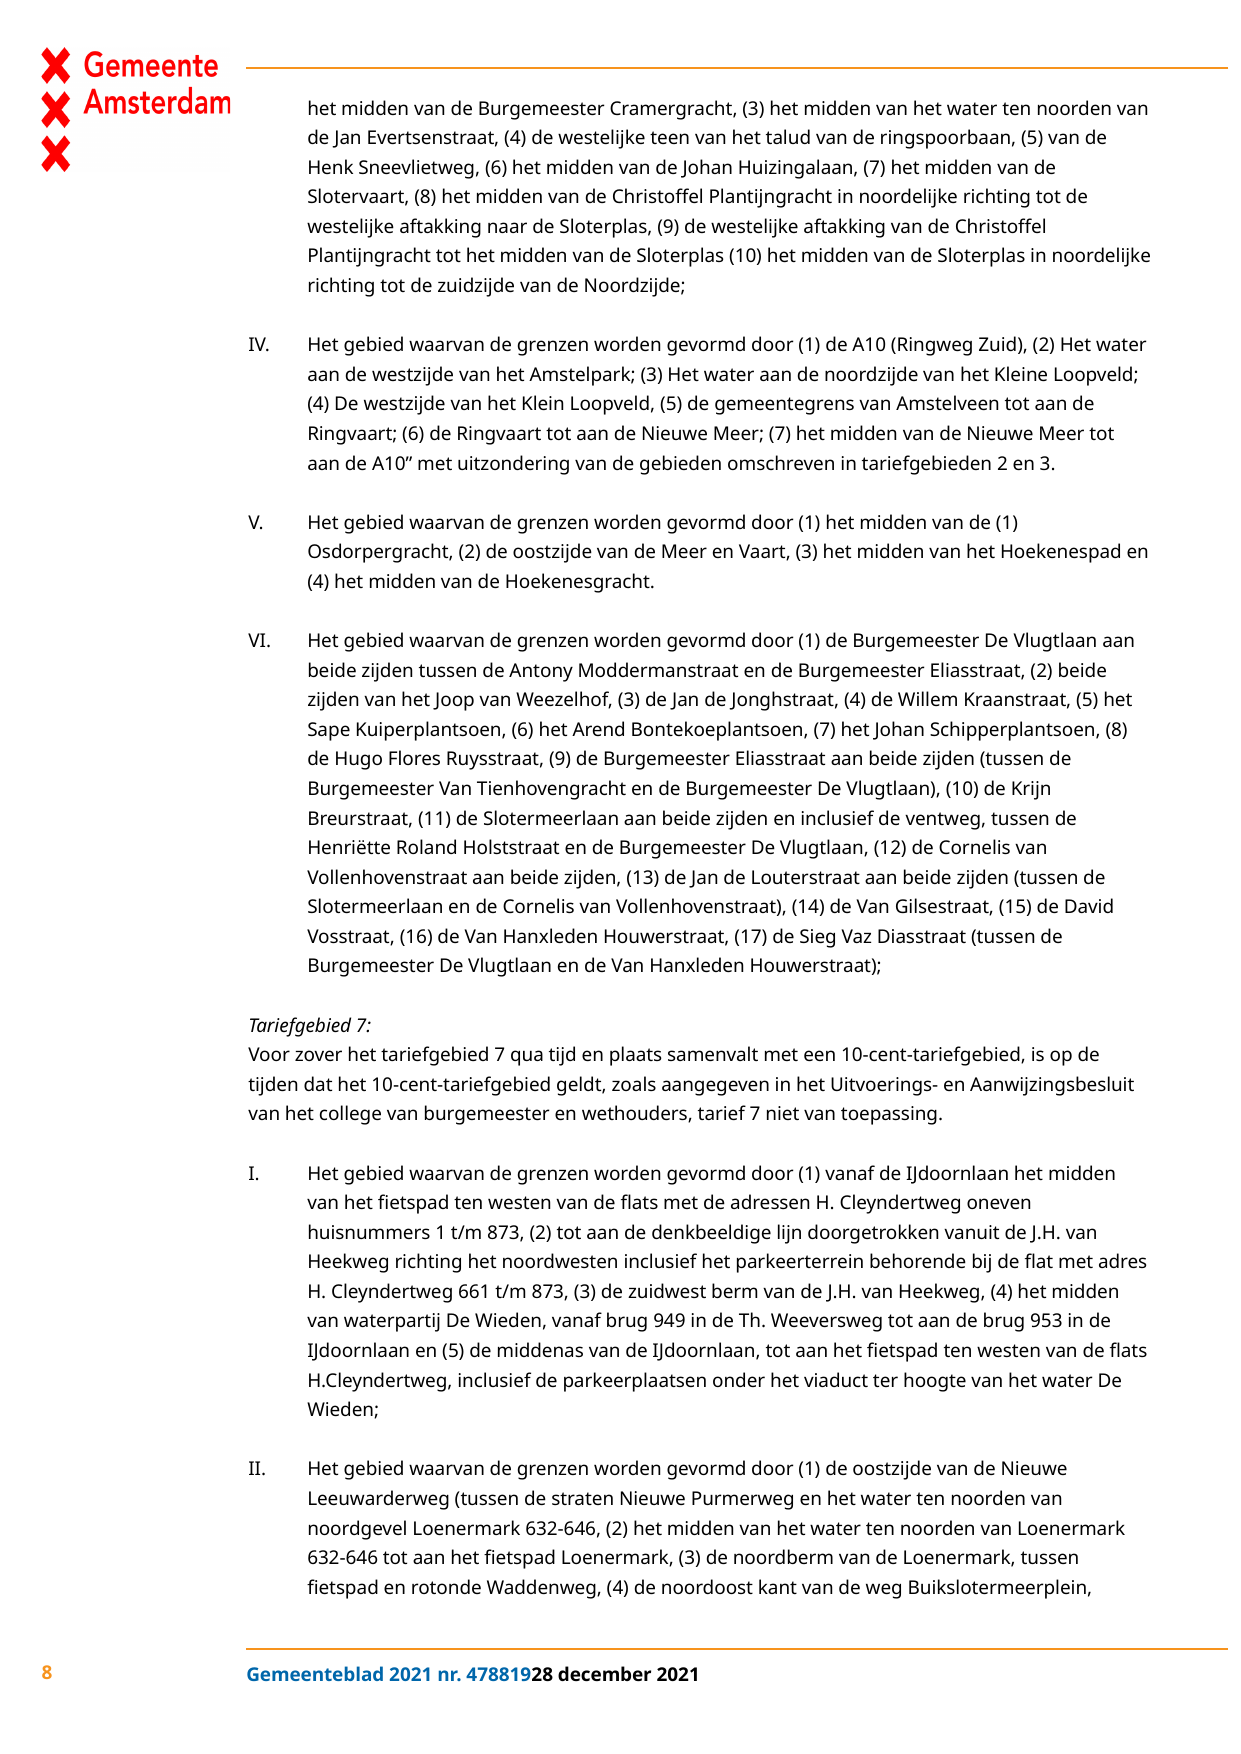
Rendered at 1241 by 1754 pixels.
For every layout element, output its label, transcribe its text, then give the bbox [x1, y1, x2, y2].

text Voor zover het tariefgebied 7 qua tijd en plaats samenvalt met een 10-cent-tariefgebied, is op de tijden dat het 10-cent-tariefgebied geldt, zoals aangegeven in het Uitvoerings- en Aanwijzingsbesluit van het college van burgemeester en wethouders, tarief 7 niet van toepassing. [248, 1041, 1152, 1126]
list Het gebied waarvan de grenzen worden gevormd door (1) de Burgemeester De Vlugtlaan aan beide zijden tussen de Antony Moddermanstraat en de Burgemeester Eliasstraat, (2) beide zijden van het Joop van Weezelhof, (3) de Jan de Jonghstraat, (4) de Willem Kraanstraat, (5) het Sape Kuiperplantsoen, (6) het Arend Bontekoeplantsoen, (7) het Johan Schipperplantsoen, (8) de Hugo Flores Ruysstraat, (9) de Burgemeester Eliasstraat aan beide zijden (tussen de Burgemeester Van Tienhovengracht en de Burgemeester De Vlugtlaan), (10) de Krijn Breurstraat, (11) de Slotermeerlaan aan beide zijden en inclusief de ventweg, tussen de Henriëtte Roland Holststraat en de Burgemeester De Vlugtlaan, (12) de Cornelis van Vollenhovenstraat aan beide zijden, (13) de Jan de Louterstraat aan beide zijden (tussen de Slotermeerlaan en de Cornelis van Vollenhovenstraat), (14) de Van Gilsestraat, (15) de David Vosstraat, (16) de Van Hanxleden Houwerstraat, (17) de Sieg Vaz Diasstraat (tussen de Burgemeester De Vlugtlaan en de Van Hanxleden Houwerstraat); [248, 627, 1152, 978]
list het midden van de Burgemeester Cramergracht, (3) het midden van het water ten noorden van de Jan Evertsenstraat, (4) de westelijke teen van het talud van de ringspoorbaan, (5) van de Henk Sneevlietweg, (6) het midden van de Johan Huizingalaan, (7) het midden van de Slotervaart, (8) het midden van de Christoffel Plantijngracht in noordelijke richting tot de westelijke aftakking naar de Sloterplas, (9) de westelijke aftakking van de Christoffel Plantijngracht tot het midden van de Sloterplas (10) het midden van de Sloterplas in noordelijke richting tot de zuidzijde van de Noordzijde; [248, 95, 1152, 298]
picture [41, 47, 231, 172]
list Het gebied waarvan de grenzen worden gevormd door (1) de oostzijde van de Nieuwe Leeuwarderweg (tussen de straten Nieuwe Purmerweg en het water ten noorden van noordgevel Loenermark 632-646, (2) het midden van het water ten noorden van Loenermark 632-646 tot aan het fietspad Loenermark, (3) de noordberm van de Loenermark, tussen fietspad en rotonde Waddenweg, (4) de noordoost kant van de weg Buikslotermeerplein, [248, 1456, 1152, 1600]
list Het gebied waarvan de grenzen worden gevormd door (1) de A10 (Ringweg Zuid), (2) Het water aan de westzijde van het Amstelpark; (3) Het water aan de noordzijde van het Kleine Loopveld; (4) De westzijde van het Klein Loopveld, (5) de gemeentegrens van Amstelveen tot aan de Ringvaart; (6) de Ringvaart tot aan de Nieuwe Meer; (7) het midden van de Nieuwe Meer tot aan de A10” met uitzondering van de gebieden omschreven in tariefgebieden 2 en 3. [248, 331, 1152, 476]
list Het gebied waarvan de grenzen worden gevormd door (1) vanaf de IJdoornlaan het midden van het fietspad ten westen van de flats met de adressen H. Cleyndertweg oneven huisnummers 1 t/m 873, (2) tot aan de denkbeeldige lijn doorgetrokken vanuit de J.H. van Heekweg richting het noordwesten inclusief het parkeerterrein behorende bij de flat met adres H. Cleyndertweg 661 t/m 873, (3) de zuidwest berm van de J.H. van Heekweg, (4) het midden van waterpartij De Wieden, vanaf brug 949 in de Th. Weeversweg tot aan de brug 953 in de IJdoornlaan en (5) de middenas van de IJdoornlaan, tot aan het fietspad ten westen van de flats H.Cleyndertweg, inclusief de parkeerplaatsen onder het viaduct ter hoogte van het water De Wieden; [248, 1160, 1152, 1422]
text Tariefgebied 7: [248, 1012, 1152, 1038]
list Het gebied waarvan de grenzen worden gevormd door (1) het midden van de (1) Osdorpergracht, (2) de oostzijde van de Meer en Vaart, (3) het midden van het Hoekenespad en (4) het midden van de Hoekenesgracht. [248, 509, 1152, 594]
